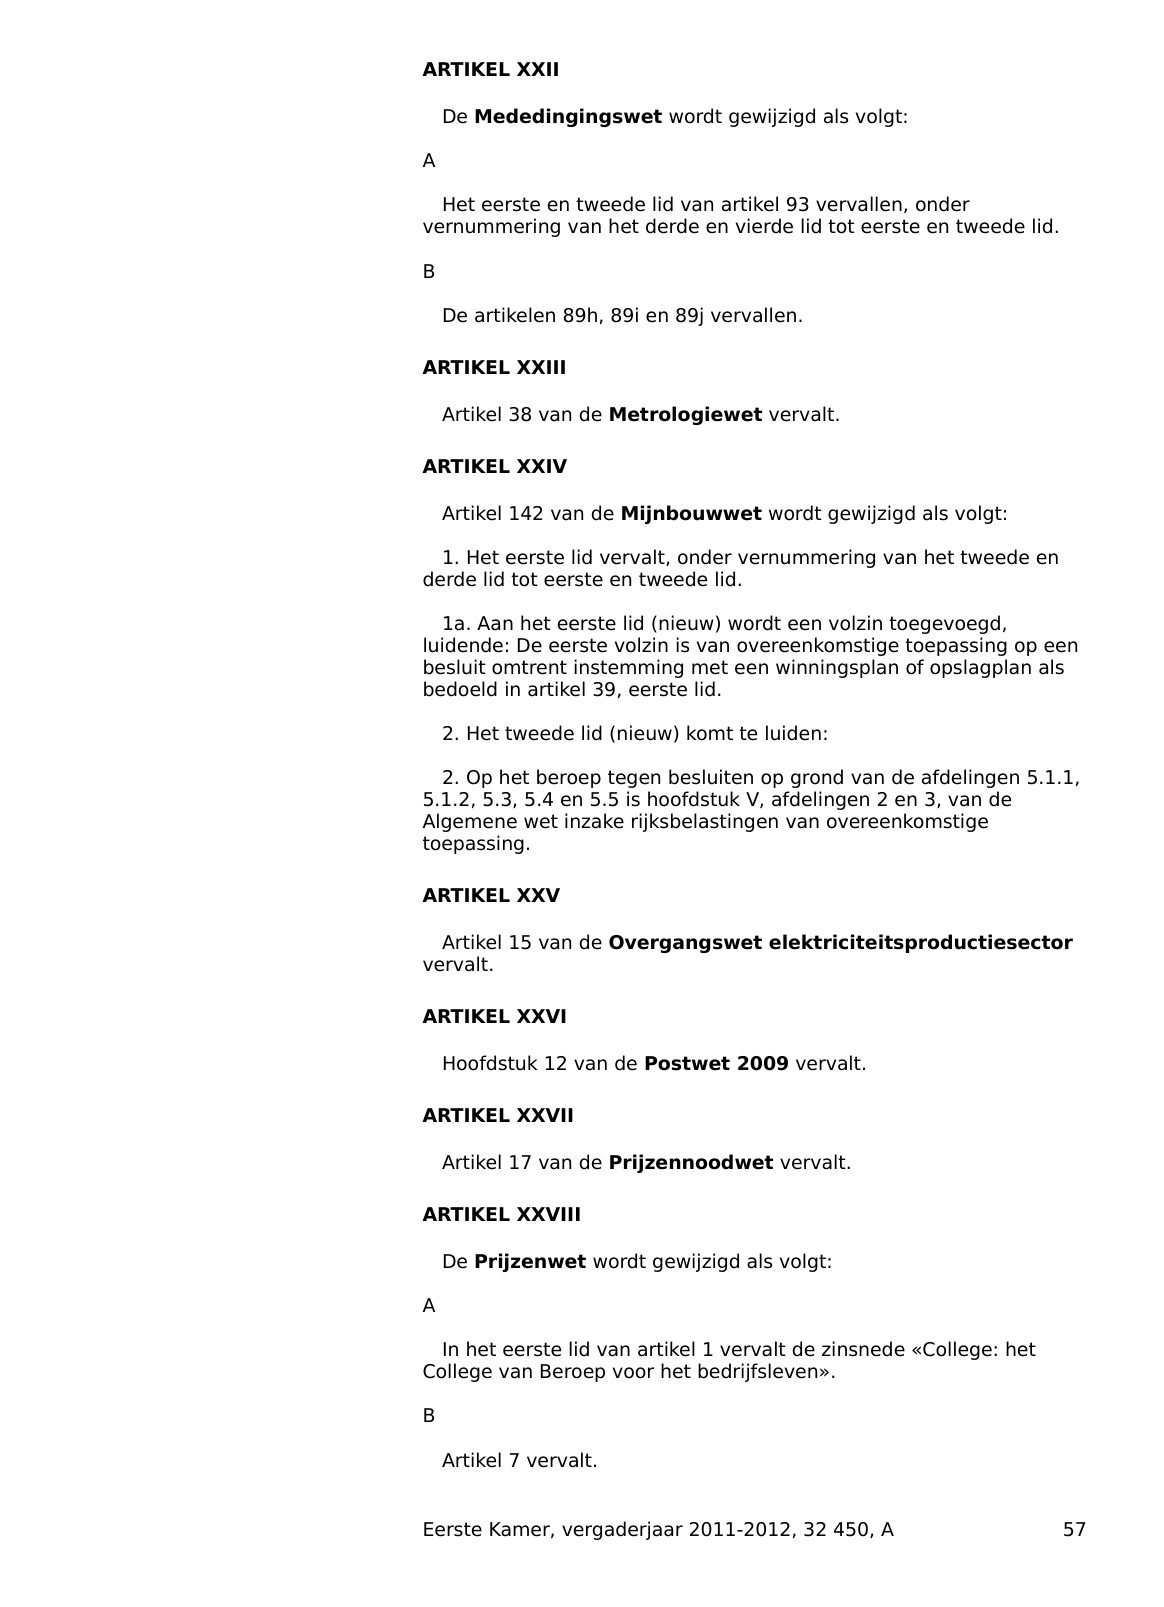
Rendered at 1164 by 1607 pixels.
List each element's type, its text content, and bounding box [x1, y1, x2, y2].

text Artikel 17 van de Prijzennoodwet vervalt. [422, 1152, 1087, 1174]
subtitle ARTIKEL XXII [422, 59, 1087, 81]
subtitle ARTIKEL XXVII [422, 1105, 1087, 1127]
subtitle ARTIKEL XXVI [422, 1006, 1087, 1028]
text 2. Op het beroep tegen besluiten op grond van de afdelingen 5.1.1, 5.1.2, 5.3, 5.4 en 5.5 is hoofdstuk V, afdelingen 2 en 3, van de Algemene wet inzake rijksbelastingen van overeenkomstige toepassing. [422, 767, 1087, 855]
text Artikel 15 van de Overgangswet elektriciteitsproductiesector vervalt. [422, 932, 1087, 976]
text 2. Het tweede lid (nieuw) komt te luiden: [422, 723, 1087, 745]
text Artikel 7 vervalt. [422, 1449, 1087, 1472]
text Het eerste en tweede lid van artikel 93 vervallen, onder vernummering van het derde en vierde lid tot eerste en tweede lid. [422, 194, 1087, 238]
text B [422, 1405, 1087, 1427]
text A [422, 150, 1087, 172]
text Artikel 142 van de Mijnbouwwet wordt gewijzigd als volgt: [422, 503, 1087, 524]
subtitle ARTIKEL XXIII [422, 357, 1087, 379]
text Hoofdstuk 12 van de Postwet 2009 vervalt. [422, 1053, 1087, 1075]
text Artikel 38 van de Metrologiewet vervalt. [422, 404, 1087, 426]
text A [422, 1295, 1087, 1317]
subtitle ARTIKEL XXV [422, 885, 1087, 907]
text B [422, 261, 1087, 282]
text De artikelen 89h, 89i en 89j vervallen. [422, 305, 1087, 327]
text 1a. Aan het eerste lid (nieuw) wordt een volzin toegevoegd, luidende: De eerste volzin is van overeenkomstige toepassing op een besluit omtrent instemming met een winningsplan of opslagplan als bedoeld in artikel 39, eerste lid. [422, 613, 1087, 701]
subtitle ARTIKEL XXVIII [422, 1204, 1087, 1226]
text In het eerste lid van artikel 1 vervalt de zinsnede «College: het College van Beroep voor het bedrijfsleven». [422, 1339, 1087, 1383]
text De Prijzenwet wordt gewijzigd als volgt: [422, 1251, 1087, 1273]
text 1. Het eerste lid vervalt, onder vernummering van het tweede en derde lid tot eerste en tweede lid. [422, 547, 1087, 591]
text De Mededingingswet wordt gewijzigd als volgt: [422, 106, 1087, 128]
subtitle ARTIKEL XXIV [422, 456, 1087, 478]
